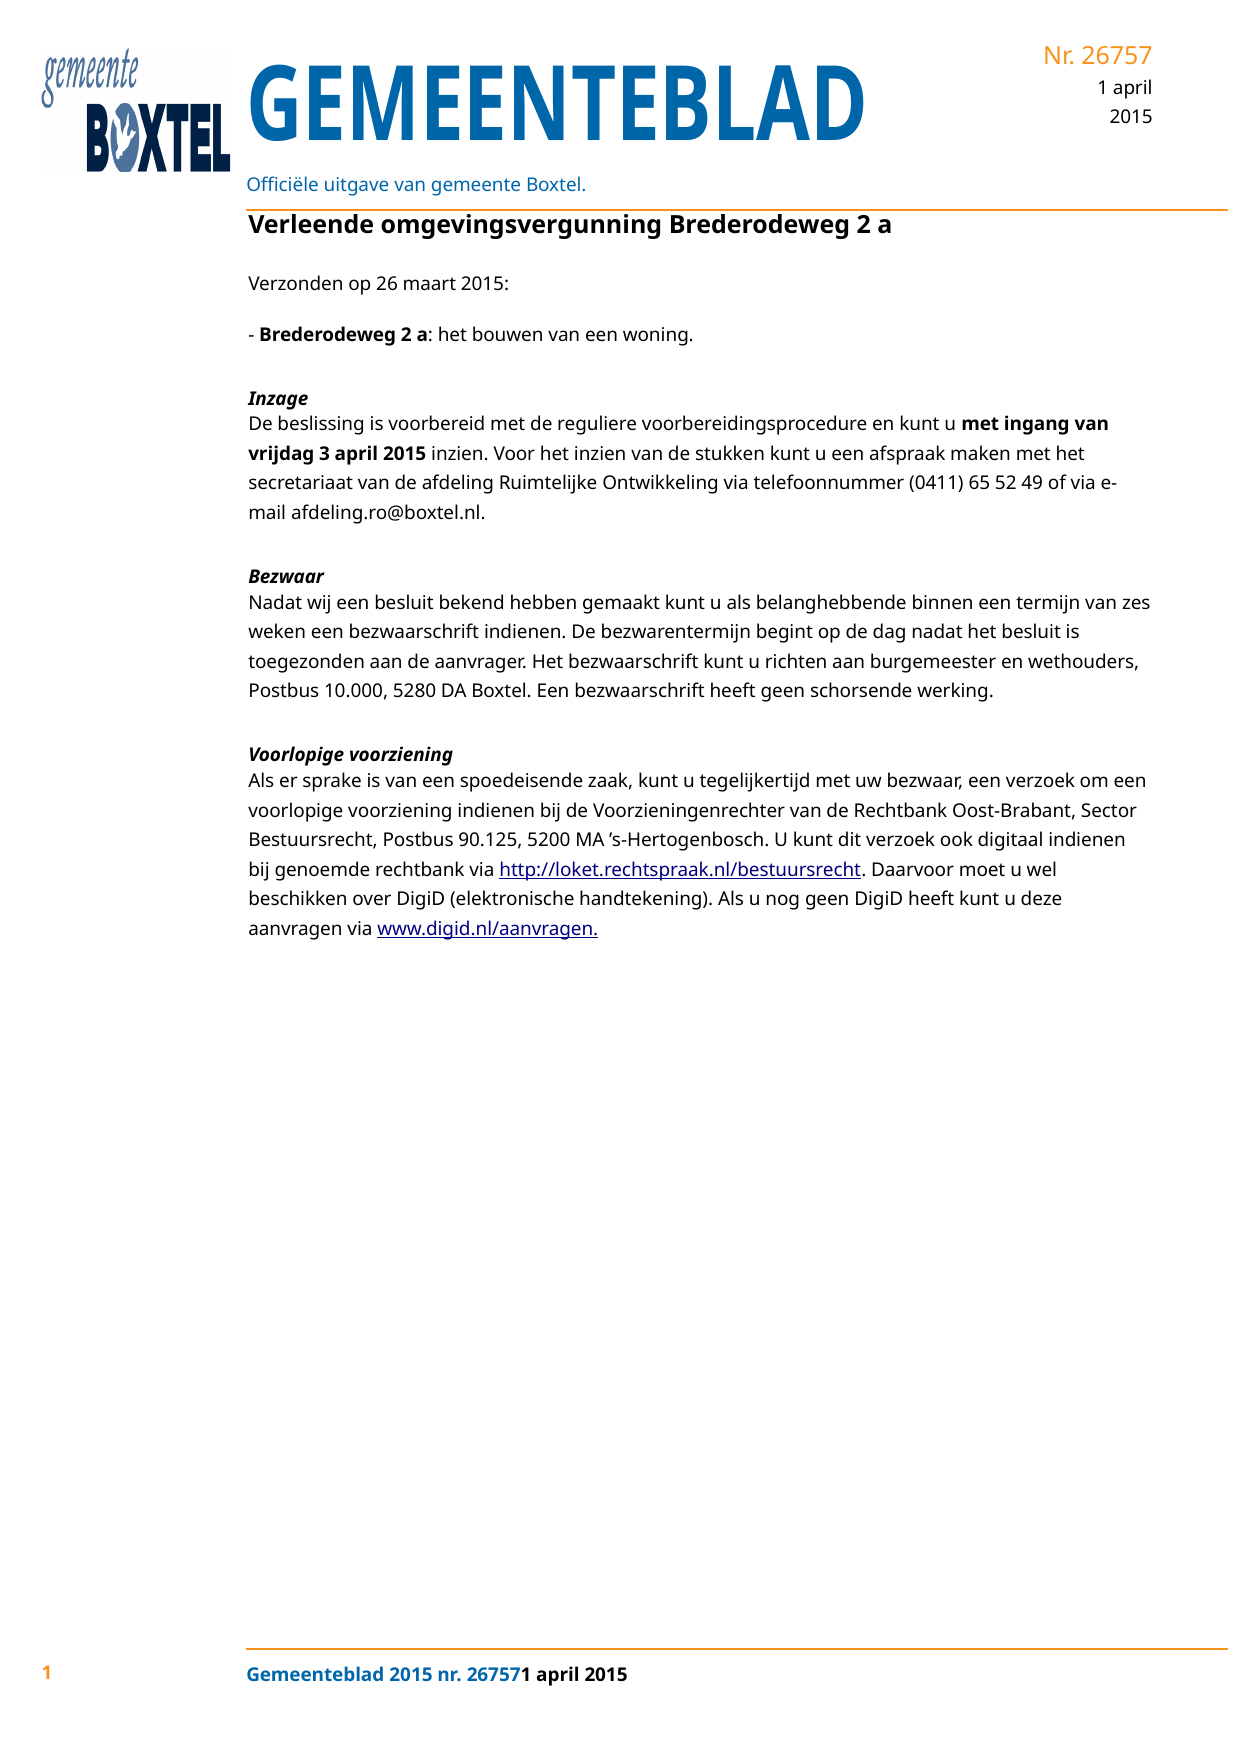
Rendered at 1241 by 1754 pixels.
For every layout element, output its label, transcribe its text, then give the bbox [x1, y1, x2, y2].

text Verleende omgevingsvergunning Brederodeweg 2 a [248, 211, 1152, 241]
text Nadat wij een besluit bekend hebben gemaakt kunt u als belanghebbende binnen een termijn van zes weken een bezwaarschrift indienen. De bezwarentermijn begint op de dag nadat het besluit is toegezonden aan de aanvrager. Het bezwaarschrift kunt u richten aan burgemeester en wethouders, Postbus 10.000, 5280 DA Boxtel. Een bezwaarschrift heeft geen schorsende werking. [248, 589, 1152, 703]
picture [41, 47, 231, 172]
text Voorlopige voorziening [248, 742, 1152, 767]
text Inzage [248, 385, 1152, 410]
text Bezwaar [248, 563, 1152, 589]
text - Brederodeweg 2 a: het bouwen van een woning. [248, 321, 1152, 346]
text Verzonden op 26 maart 2015: [248, 270, 1152, 296]
text De beslissing is voorbereid met de reguliere voorbereidingsprocedure en kunt u met ingang van vrijdag 3 april 2015 inzien. Voor het inzien van de stukken kunt u een afspraak maken met het secretariaat van de afdeling Ruimtelijke Ontwikkeling via telefoonnummer (0411) 65 52 49 of via e-mail afdeling.ro@boxtel.nl. [248, 410, 1152, 525]
text Als er sprake is van een spoedeisende zaak, kunt u tegelijkertijd met uw bezwaar, een verzoek om een voorlopige voorziening indienen bij de Voorzieningenrechter van de Rechtbank Oost-Brabant, Sector Bestuursrecht, Postbus 90.125, 5200 MA ’s-Hertogenbosch. U kunt dit verzoek ook digitaal indienen bij genoemde rechtbank via http://loket.rechtspraak.nl/bestuursrecht. Daarvoor moet u wel beschikken over DigiD (elektronische handtekening). Als u nog geen DigiD heeft kunt u deze aanvragen via www.digid.nl/aanvragen. [248, 767, 1152, 941]
